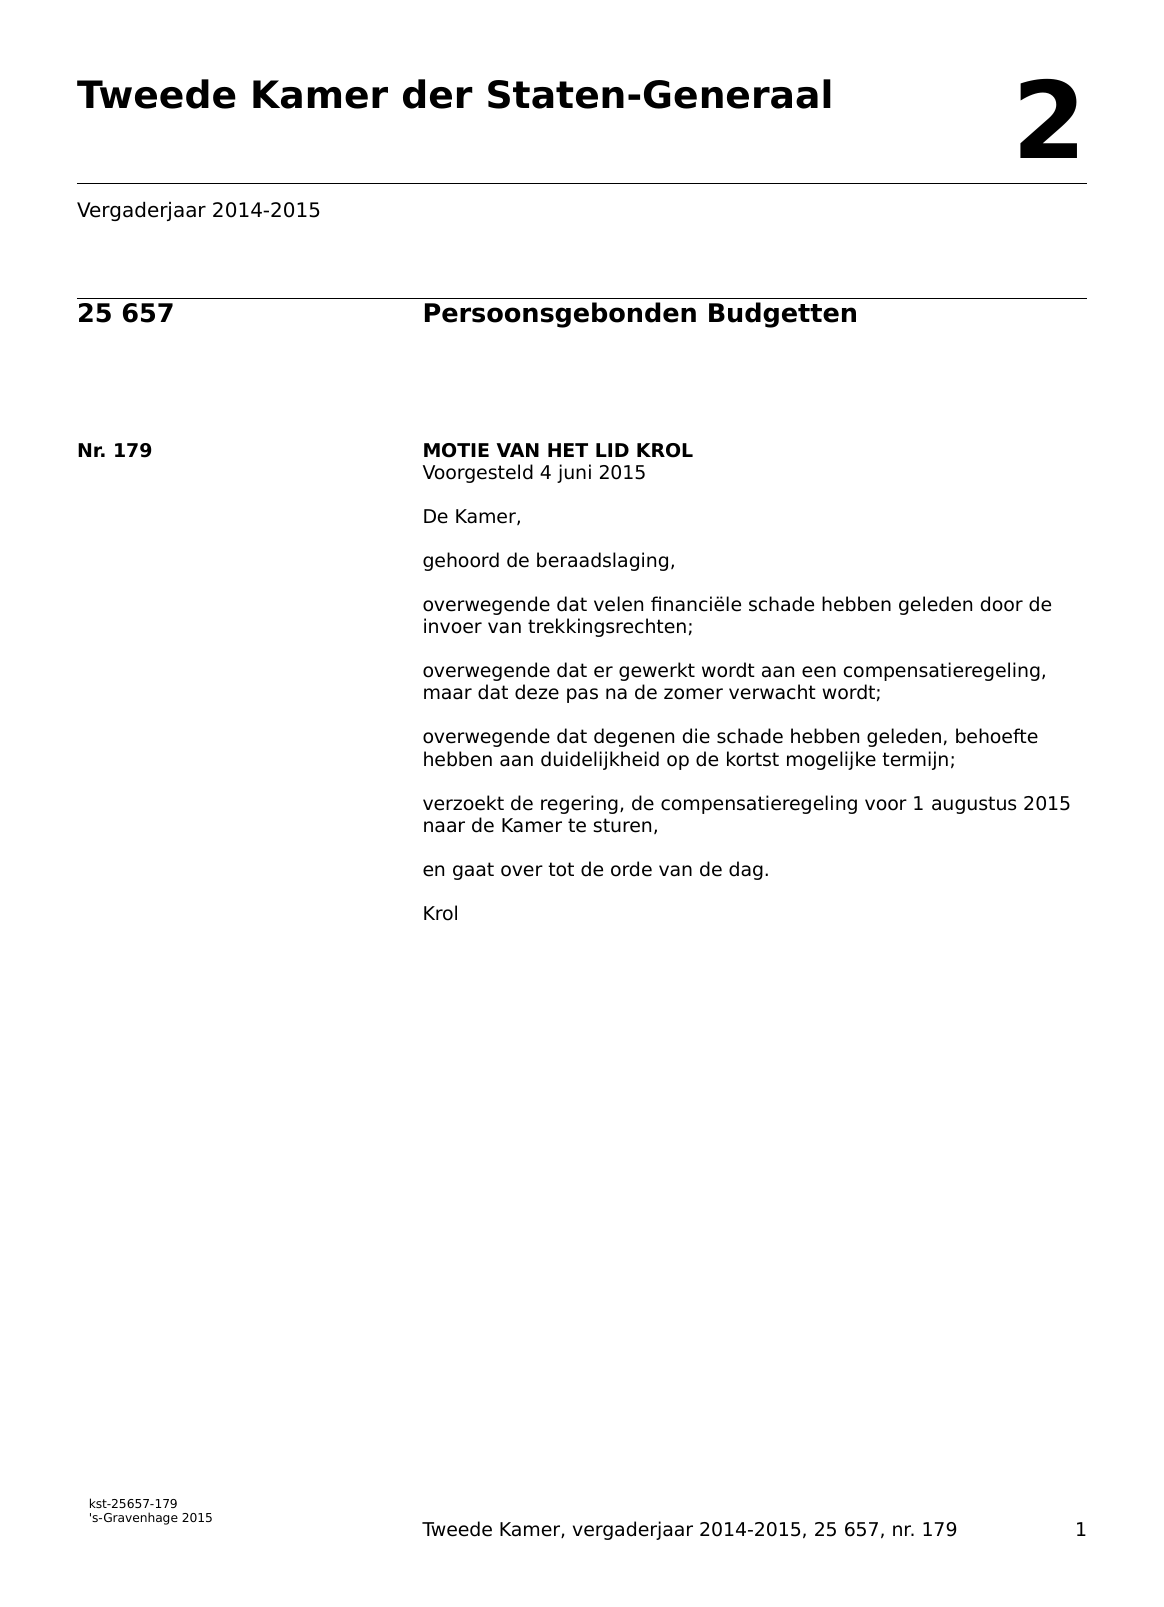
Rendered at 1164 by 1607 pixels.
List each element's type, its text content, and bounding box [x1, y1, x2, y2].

text Voorgesteld 4 juni 2015 [422, 462, 1087, 484]
text overwegende dat er gewerkt wordt aan een compensatieregeling, maar dat deze pas na de zomer verwacht wordt; [422, 660, 1087, 704]
text De Kamer, [422, 506, 1087, 528]
text overwegende dat degenen die schade hebben geleden, behoefte hebben aan duidelijkheid op de kortst mogelijke termijn; [422, 726, 1087, 770]
text en gaat over tot de orde van de dag. [422, 859, 1087, 881]
text kst-25657-179 [88, 1497, 323, 1511]
table_header Tweede Kamer der Staten-Generaal [77, 59, 886, 183]
text Krol [422, 903, 1087, 925]
table_header 2 [886, 59, 1087, 183]
text gehoord de beraadslaging, [422, 550, 1087, 572]
text overwegende dat velen financiële schade hebben geleden door de invoer van trekkingsrechten; [422, 594, 1087, 638]
table_cell Vergaderjaar 2014-2015 [77, 184, 1087, 298]
text verzoekt de regering, de compensatieregeling voor 1 augustus 2015 naar de Kamer te sturen, [422, 793, 1087, 837]
text 's-Gravenhage 2015 [88, 1511, 323, 1525]
subtitle Nr. 179 MOTIE VAN HET LID KROL [77, 440, 1087, 462]
subtitle 25 657 Persoonsgebonden Budgetten [77, 299, 1087, 329]
